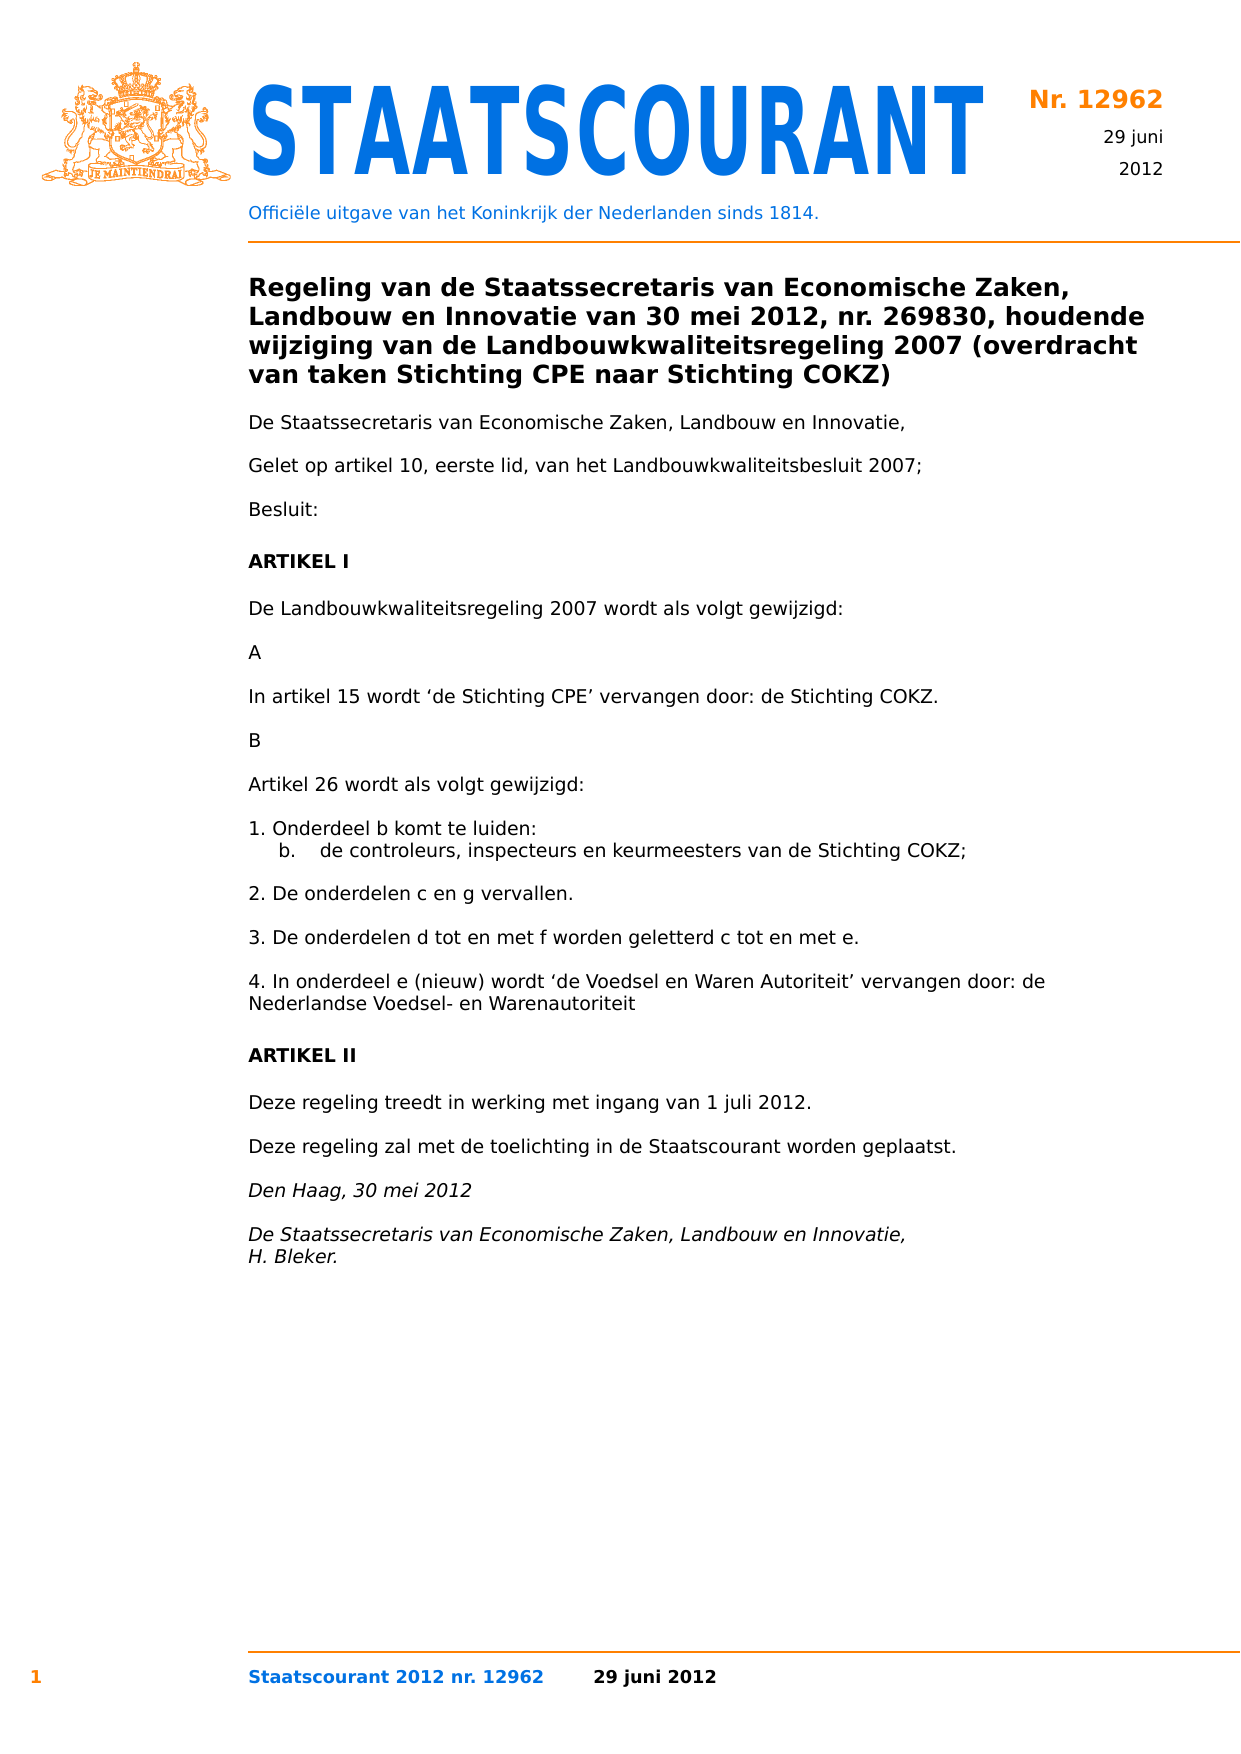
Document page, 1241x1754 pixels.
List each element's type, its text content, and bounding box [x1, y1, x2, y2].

text Artikel 26 wordt als volgt gewijzigd: [248, 774, 1163, 796]
table_header [25, 62, 248, 241]
text Deze regeling treedt in werking met ingang van 1 juli 2012. [248, 1092, 1163, 1114]
text De Landbouwkwaliteitsregeling 2007 wordt als volgt gewijzigd: [248, 598, 1163, 620]
text A [248, 642, 1163, 664]
table_cell 29 juni [998, 121, 1240, 153]
text 4. In onderdeel e (nieuw) wordt ‘de Voedsel en Waren Autoriteit’ vervangen door: de Nederlandse Voedsel- en Warenautoriteit [248, 971, 1163, 1015]
table_header STAATSCOURANT [248, 62, 998, 203]
table_header Nr. 12962 [998, 62, 1240, 121]
table_cell 2012 [998, 153, 1240, 203]
subtitle Regeling van de Staatssecretaris van Economische Zaken, Landbouw en Innovatie van 30 mei 2012, nr. 269830, houdende wijziging van de Landbouwkwaliteitsregeling 2007 (overdracht van taken Stichting CPE naar Stichting COKZ) [248, 273, 1163, 390]
text 3. De onderdelen d tot en met f worden geletterd c tot en met e. [248, 927, 1163, 949]
text B [248, 730, 1163, 752]
text De Staatssecretaris van Economische Zaken, Landbouw en Innovatie, H. Bleker. [248, 1223, 1163, 1267]
text Deze regeling zal met de toelichting in de Staatscourant worden geplaatst. [248, 1136, 1163, 1158]
text Gelet op artikel 10, eerste lid, van het Landbouwkwaliteitsbesluit 2007; [248, 455, 1163, 477]
subtitle ARTIKEL I [248, 551, 1163, 573]
table_cell Officiële uitgave van het Koninkrijk der Nederlanden sinds 1814. [248, 203, 1240, 241]
text Den Haag, 30 mei 2012 [248, 1180, 1163, 1202]
text 1. Onderdeel b komt te luiden: [248, 817, 1163, 839]
text In artikel 15 wordt ‘de Stichting CPE’ vervangen door: de Stichting COKZ. [248, 686, 1163, 708]
text De Staatssecretaris van Economische Zaken, Landbouw en Innovatie, [248, 412, 1163, 433]
subtitle ARTIKEL II [248, 1045, 1163, 1067]
text Besluit: [248, 499, 1163, 521]
picture [41, 62, 231, 186]
text 2. De onderdelen c en g vervallen. [248, 883, 1163, 905]
text b. de controleurs, inspecteurs en keurmeesters van de Stichting COKZ; [278, 839, 1163, 861]
